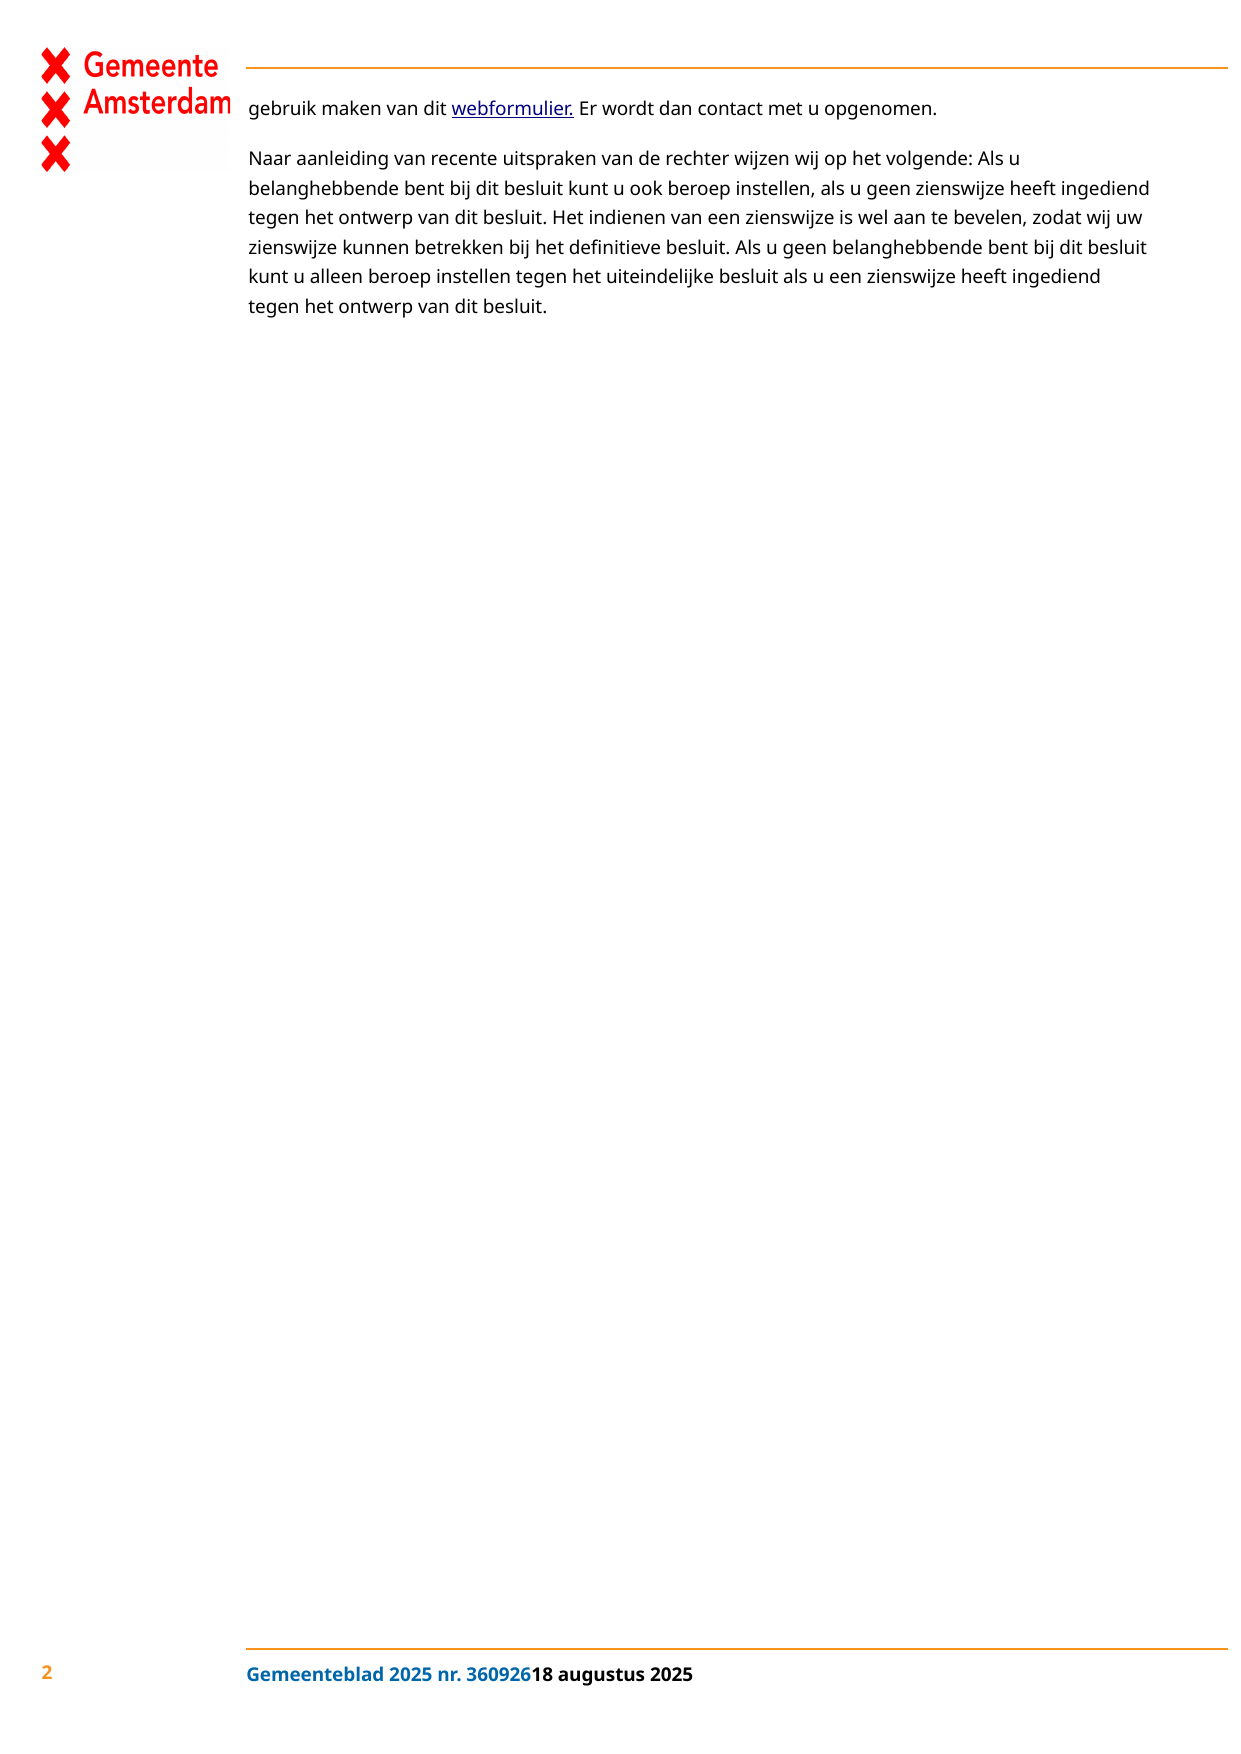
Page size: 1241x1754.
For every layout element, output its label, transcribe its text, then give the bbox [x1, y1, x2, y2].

text Naar aanleiding van recente uitspraken van de rechter wijzen wij op het volgende: Als u belanghebbende bent bij dit besluit kunt u ook beroep instellen, als u geen zienswijze heeft ingediend tegen het ontwerp van dit besluit. Het indienen van een zienswijze is wel aan te bevelen, zodat wij uw zienswijze kunnen betrekken bij het definitieve besluit. Als u geen belanghebbende bent bij dit besluit kunt u alleen beroep instellen tegen het uiteindelijke besluit als u een zienswijze heeft ingediend tegen het ontwerp van dit besluit. [248, 145, 1152, 319]
picture [41, 47, 231, 172]
text gebruik maken van dit webformulier. Er wordt dan contact met u opgenomen. [248, 95, 1152, 121]
